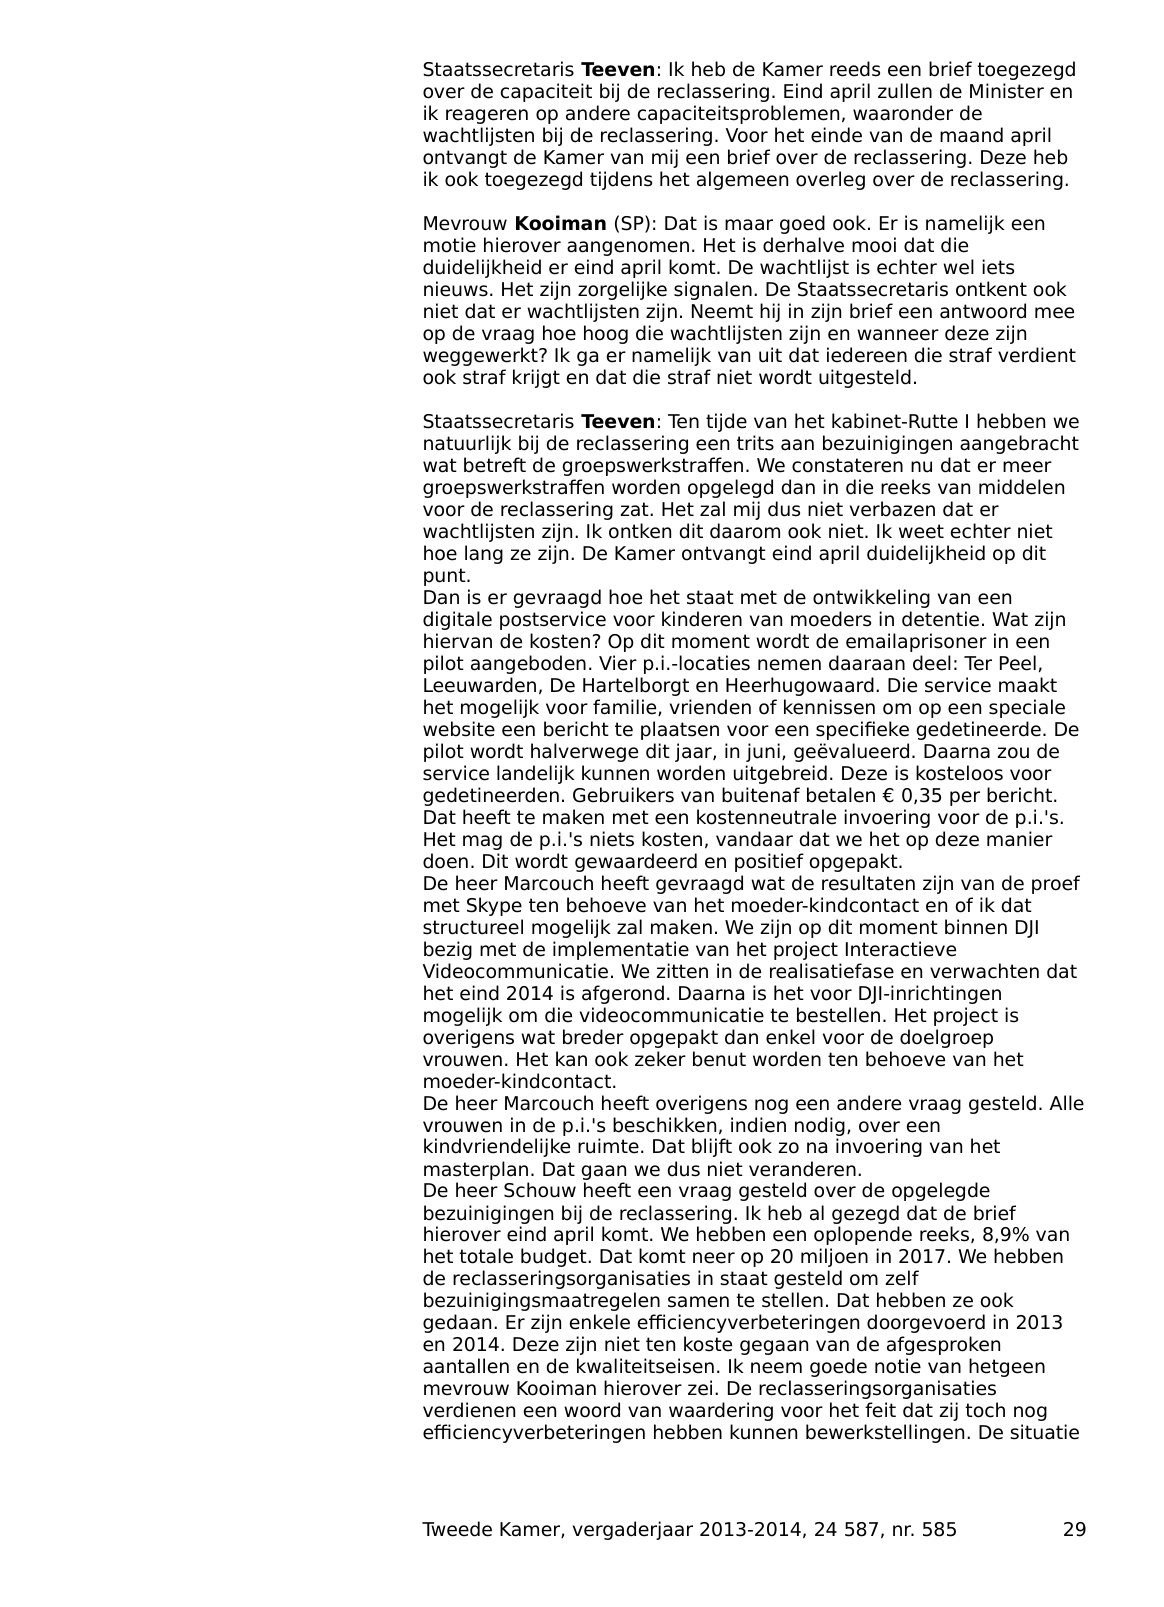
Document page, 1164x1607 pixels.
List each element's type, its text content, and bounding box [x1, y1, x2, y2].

text De heer Marcouch heeft gevraagd wat de resultaten zijn van de proef met Skype ten behoeve van het moeder-kindcontact en of ik dat structureel mogelijk zal maken. We zijn op dit moment binnen DJI bezig met de implementatie van het project Interactieve Videocommunicatie. We zitten in de realisatiefase en verwachten dat het eind 2014 is afgerond. Daarna is het voor DJI-inrichtingen mogelijk om die videocommunicatie te bestellen. Het project is overigens wat breder opgepakt dan enkel voor de doelgroep vrouwen. Het kan ook zeker benut worden ten behoeve van het moeder-kindcontact. [422, 873, 1087, 1092]
text Staatssecretaris Teeven: Ten tijde van het kabinet-Rutte I hebben we natuurlijk bij de reclassering een trits aan bezuinigingen aangebracht wat betreft de groepswerkstraffen. We constateren nu dat er meer groepswerkstraffen worden opgelegd dan in die reeks van middelen voor de reclassering zat. Het zal mij dus niet verbazen dat er wachtlijsten zijn. Ik ontken dit daarom ook niet. Ik weet echter niet hoe lang ze zijn. De Kamer ontvangt eind april duidelijkheid op dit punt. [422, 411, 1087, 587]
text De heer Marcouch heeft overigens nog een andere vraag gesteld. Alle vrouwen in de p.i.'s beschikken, indien nodig, over een kindvriendelijke ruimte. Dat blijft ook zo na invoering van het masterplan. Dat gaan we dus niet veranderen. [422, 1092, 1087, 1180]
text De heer Schouw heeft een vraag gesteld over de opgelegde bezuinigingen bij de reclassering. Ik heb al gezegd dat de brief hierover eind april komt. We hebben een oplopende reeks, 8,9% van het totale budget. Dat komt neer op 20 miljoen in 2017. We hebben de reclasseringsorganisaties in staat gesteld om zelf bezuinigingsmaatregelen samen te stellen. Dat hebben ze ook gedaan. Er zijn enkele efficiencyverbeteringen doorgevoerd in 2013 en 2014. Deze zijn niet ten koste gegaan van de afgesproken aantallen en de kwaliteitseisen. Ik neem goede notie van hetgeen mevrouw Kooiman hierover zei. De reclasseringsorganisaties verdienen een woord van waardering voor het feit dat zij toch nog efficiencyverbeteringen hebben kunnen bewerkstellingen. De situatie [422, 1180, 1087, 1444]
text Staatssecretaris Teeven: Ik heb de Kamer reeds een brief toegezegd over de capaciteit bij de reclassering. Eind april zullen de Minister en ik reageren op andere capaciteitsproblemen, waaronder de wachtlijsten bij de reclassering. Voor het einde van de maand april ontvangt de Kamer van mij een brief over de reclassering. Deze heb ik ook toegezegd tijdens het algemeen overleg over de reclassering. [422, 59, 1087, 191]
text Mevrouw Kooiman (SP): Dat is maar goed ook. Er is namelijk een motie hierover aangenomen. Het is derhalve mooi dat die duidelijkheid er eind april komt. De wachtlijst is echter wel iets nieuws. Het zijn zorgelijke signalen. De Staatssecretaris ontkent ook niet dat er wachtlijsten zijn. Neemt hij in zijn brief een antwoord mee op de vraag hoe hoog die wachtlijsten zijn en wanneer deze zijn weggewerkt? Ik ga er namelijk van uit dat iedereen die straf verdient ook straf krijgt en dat die straf niet wordt uitgesteld. [422, 213, 1087, 389]
text Dan is er gevraagd hoe het staat met de ontwikkeling van een digitale postservice voor kinderen van moeders in detentie. Wat zijn hiervan de kosten? Op dit moment wordt de emailaprisoner in een pilot aangeboden. Vier p.i.-locaties nemen daaraan deel: Ter Peel, Leeuwarden, De Hartelborgt en Heerhugowaard. Die service maakt het mogelijk voor familie, vrienden of kennissen om op een speciale website een bericht te plaatsen voor een specifieke gedetineerde. De pilot wordt halverwege dit jaar, in juni, geëvalueerd. Daarna zou de service landelijk kunnen worden uitgebreid. Deze is kosteloos voor gedetineerden. Gebruikers van buitenaf betalen € 0,35 per bericht. Dat heeft te maken met een kostenneutrale invoering voor de p.i.'s. Het mag de p.i.'s niets kosten, vandaar dat we het op deze manier doen. Dit wordt gewaardeerd en positief opgepakt. [422, 587, 1087, 873]
